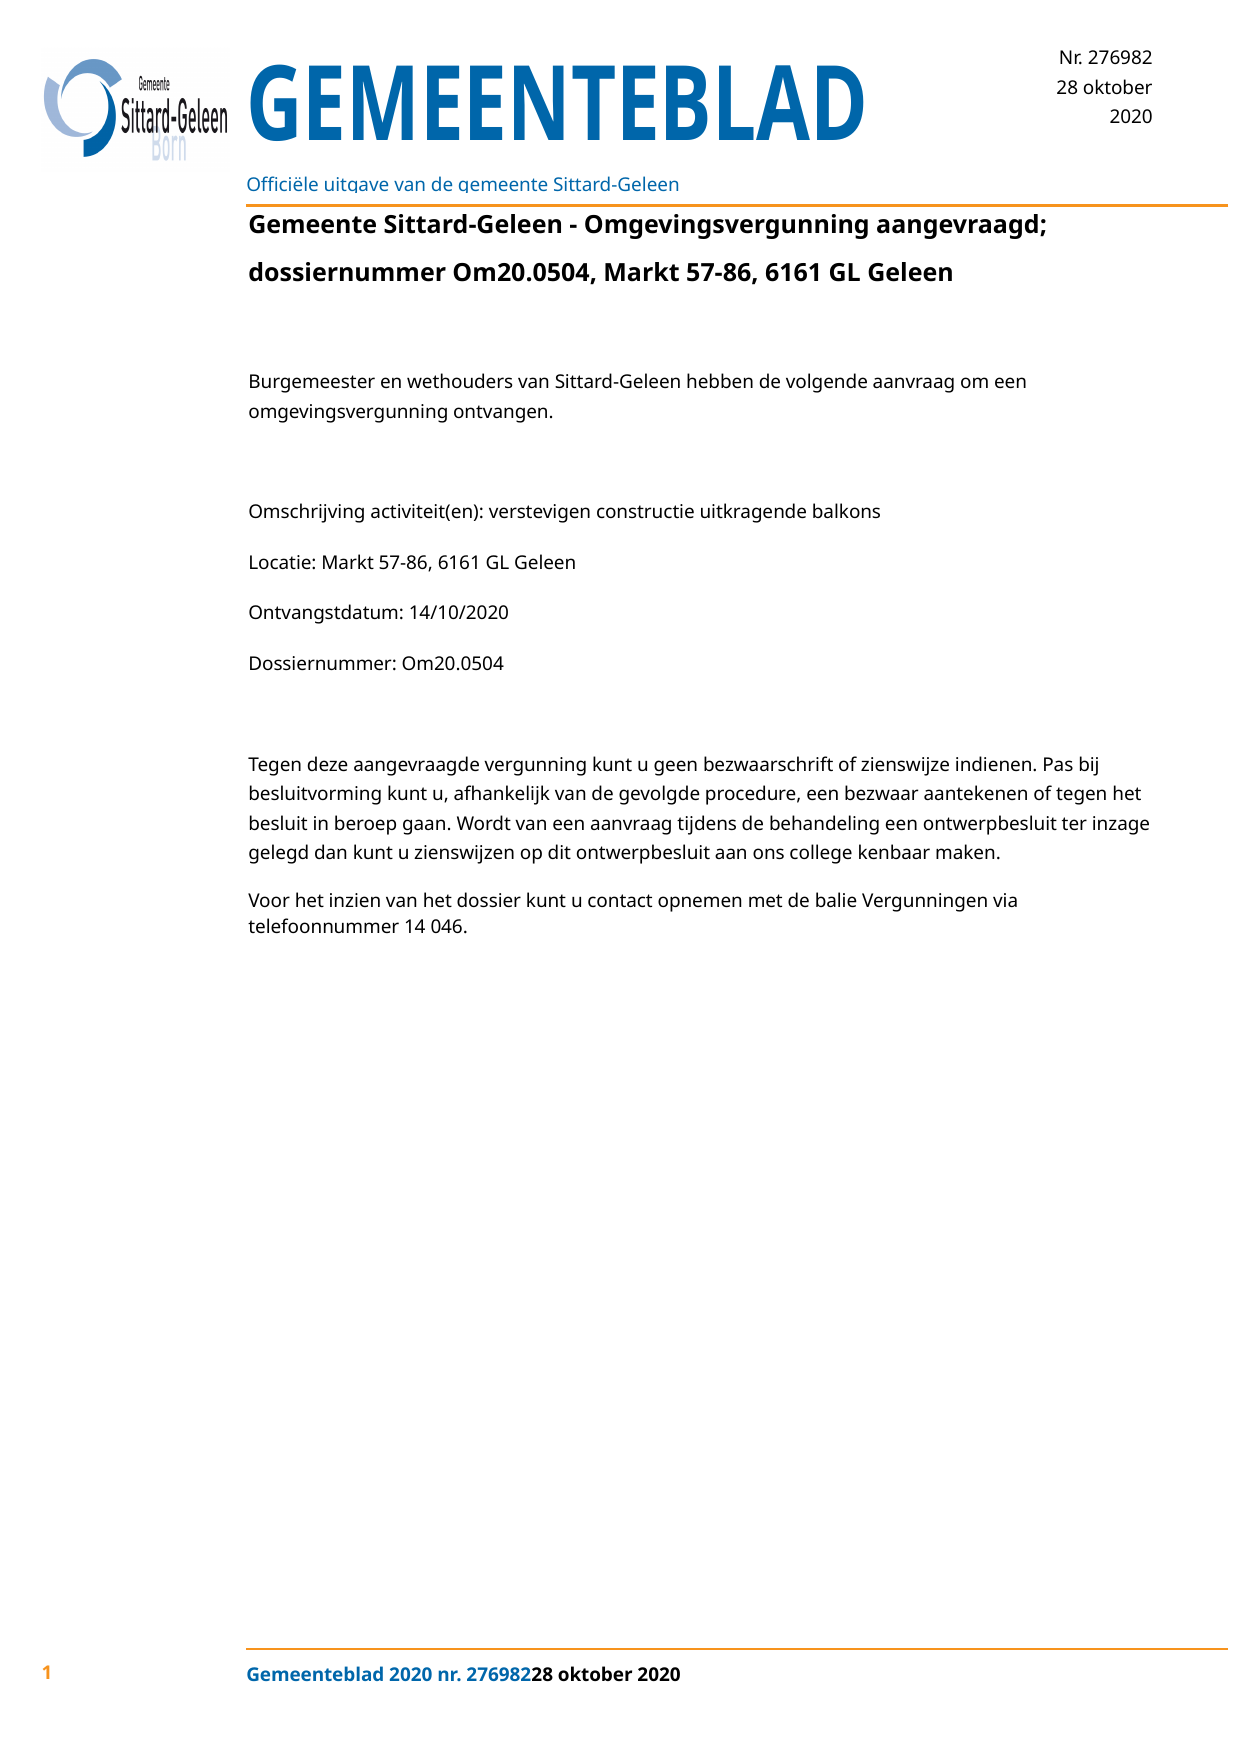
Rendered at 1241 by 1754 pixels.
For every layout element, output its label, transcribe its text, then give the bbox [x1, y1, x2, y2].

text Voor het inzien van het dossier kunt u contact opnemen met de balie Vergunningen via telefoonnummer 14 046. [248, 887, 1152, 939]
picture [41, 47, 231, 172]
text Omschrijving activiteit(en): verstevigen constructie uitkragende balkons [248, 499, 1152, 524]
text Dossiernummer: Om20.0504 [248, 650, 1152, 676]
text Locatie: Markt 57-86, 6161 GL Geleen [248, 549, 1152, 575]
text Ontvangstdatum: 14/10/2020 [248, 599, 1152, 625]
text Gemeente Sittard-Geleen - Omgevingsvergunning aangevraagd; dossiernummer Om20.0504, Markt 57-86, 6161 GL Geleen [248, 207, 1152, 288]
text Burgemeester en wethouders van Sittard-Geleen hebben de volgende aanvraag om een omgevingsvergunning ontvangen. [248, 368, 1152, 424]
text Tegen deze aangevraagde vergunning kunt u geen bezwaarschrift of zienswijze indienen. Pas bij besluitvorming kunt u, afhankelijk van de gevolgde procedure, een bezwaar aantekenen of tegen het besluit in beroep gaan. Wordt van een aanvraag tijdens de behandeling een ontwerpbesluit ter inzage gelegd dan kunt u zienswijzen op dit ontwerpbesluit aan ons college kenbaar maken. [248, 751, 1152, 865]
